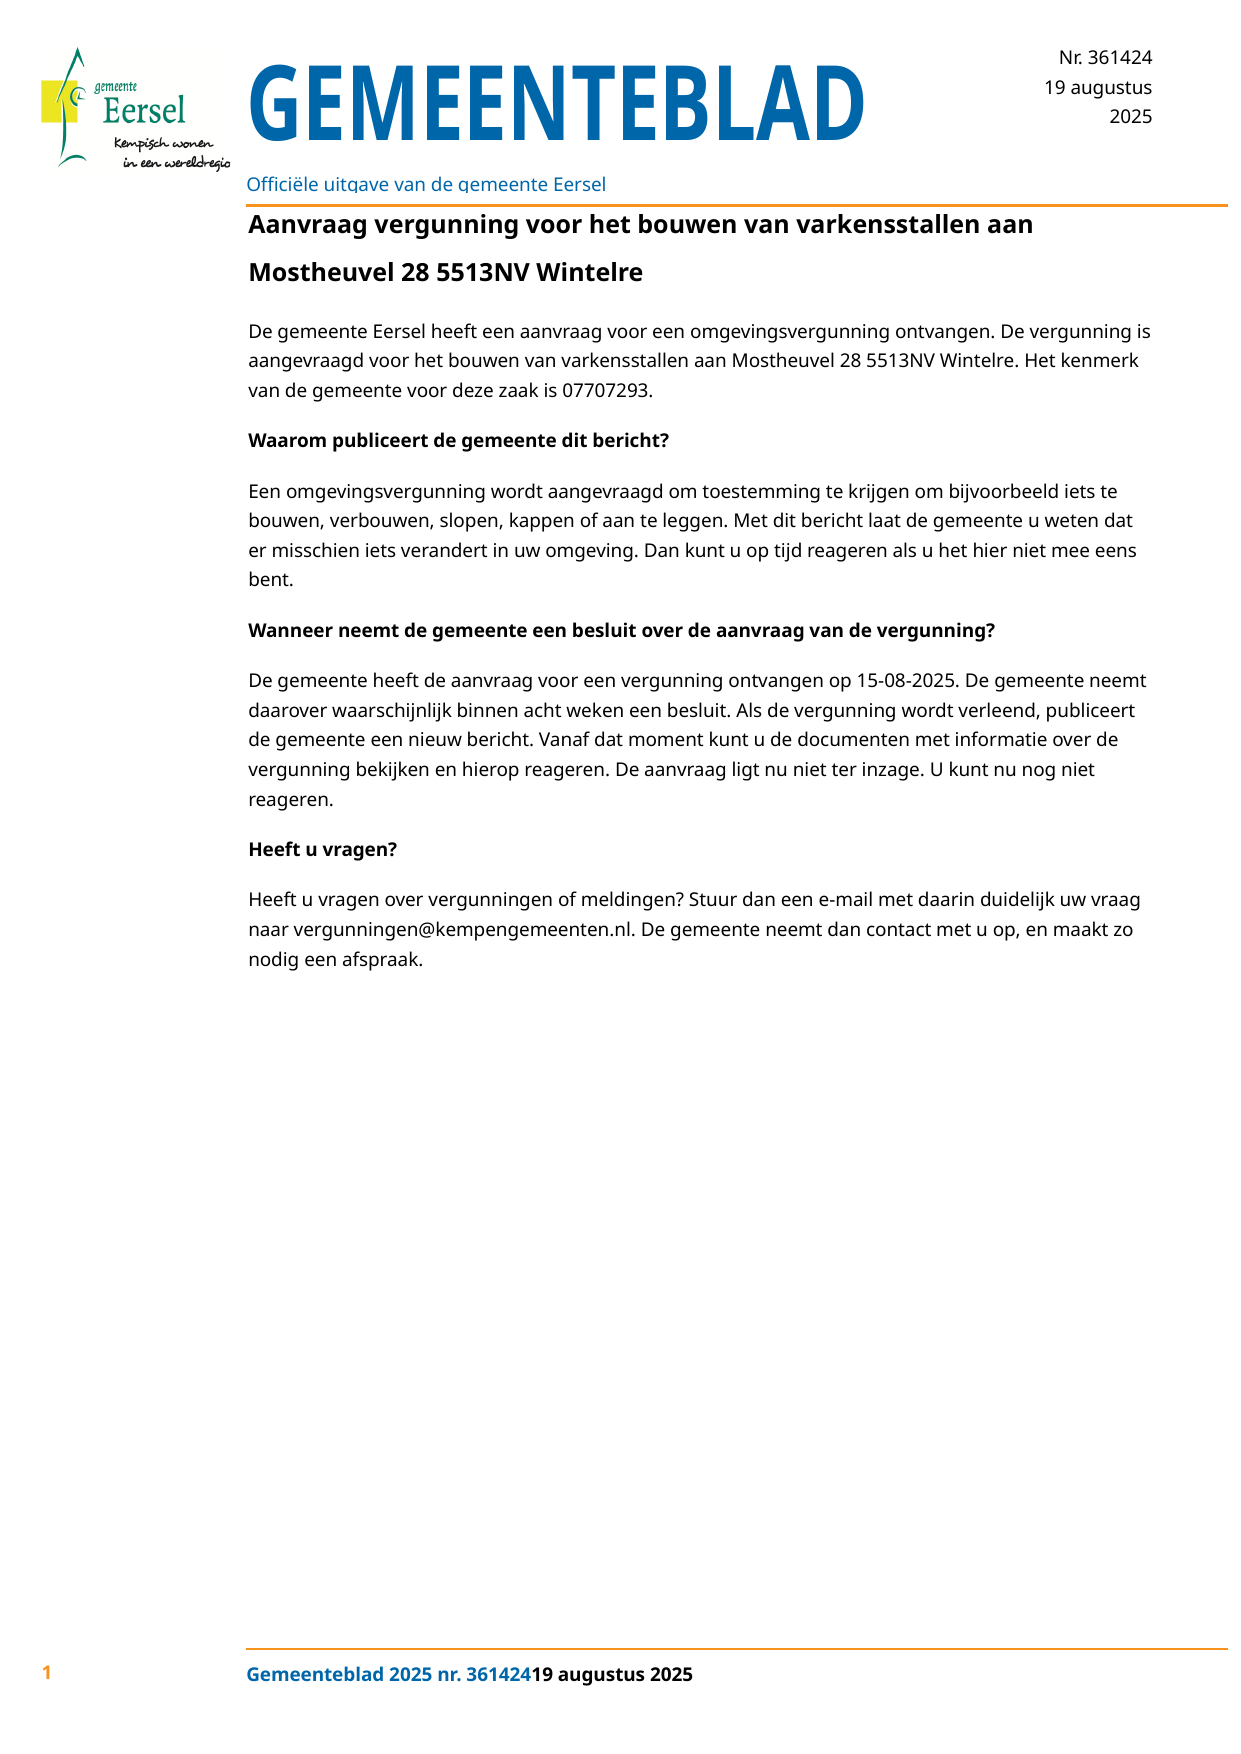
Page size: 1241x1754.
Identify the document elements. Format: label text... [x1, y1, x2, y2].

text Een omgevingsvergunning wordt aangevraagd om toestemming te krijgen om bijvoorbeeld iets te bouwen, verbouwen, slopen, kappen of aan te leggen. Met dit bericht laat de gemeente u weten dat er misschien iets verandert in uw omgeving. Dan kunt u op tijd reageren als u het hier niet mee eens bent. [248, 478, 1152, 592]
text Aanvraag vergunning voor het bouwen van varkensstallen aan Mostheuvel 28 5513NV Wintelre [248, 207, 1152, 288]
picture [41, 47, 231, 172]
text Waarom publiceert de gemeente dit bericht? [248, 427, 1152, 453]
text Wanneer neemt de gemeente een besluit over de aanvraag van de vergunning? [248, 617, 1152, 643]
text Heeft u vragen? [248, 836, 1152, 862]
text De gemeente Eersel heeft een aanvraag voor een omgevingsvergunning ontvangen. De vergunning is aangevraagd voor het bouwen van varkensstallen aan Mostheuvel 28 5513NV Wintelre. Het kenmerk van de gemeente voor deze zaak is 07707293. [248, 318, 1152, 403]
text De gemeente heeft de aanvraag voor een vergunning ontvangen op 15-08-2025. De gemeente neemt daarover waarschijnlijk binnen acht weken een besluit. Als de vergunning wordt verleend, publiceert de gemeente een nieuw bericht. Vanaf dat moment kunt u de documenten met informatie over de vergunning bekijken en hierop reageren. De aanvraag ligt nu niet ter inzage. U kunt nu nog niet reageren. [248, 667, 1152, 812]
text Heeft u vragen over vergunningen of meldingen? Stuur dan een e-mail met daarin duidelijk uw vraag naar vergunningen@kempengemeenten.nl. De gemeente neemt dan contact met u op, en maakt zo nodig een afspraak. [248, 887, 1152, 972]
